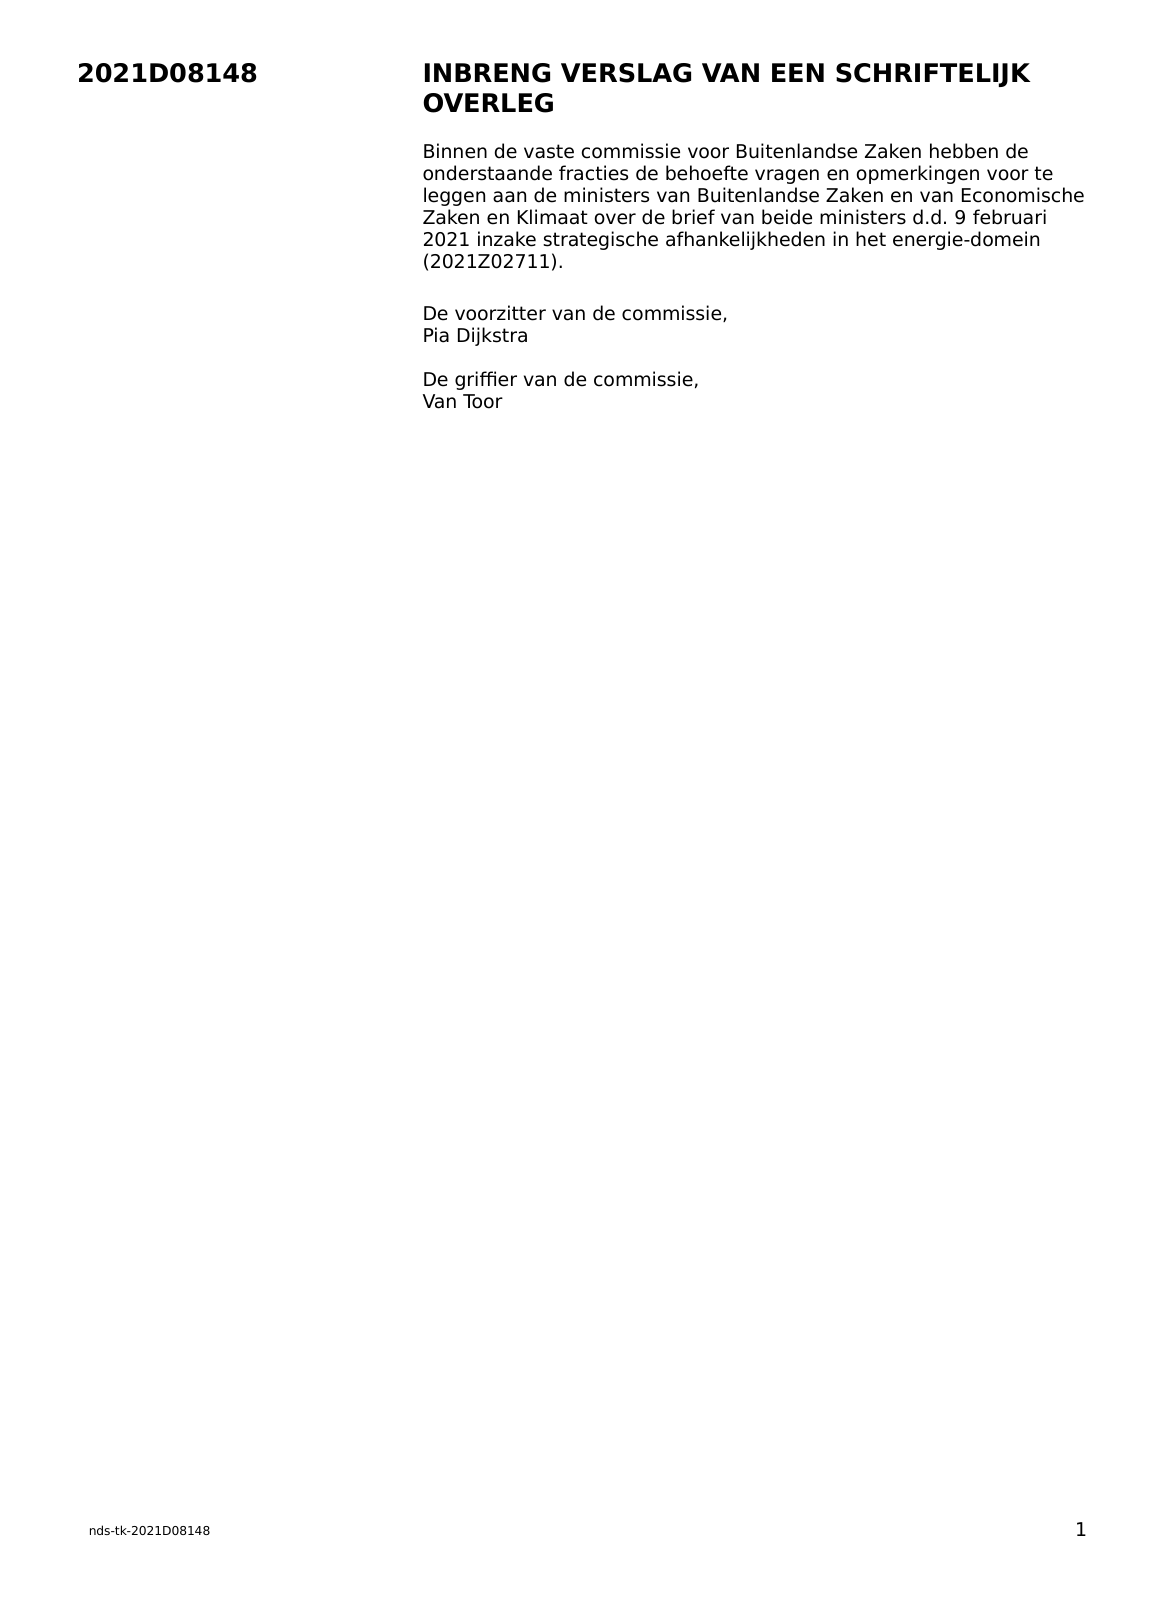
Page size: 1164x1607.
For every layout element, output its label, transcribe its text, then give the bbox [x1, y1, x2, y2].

text De voorzitter van de commissie, Pia Dijkstra [422, 302, 1087, 346]
text 2021D08148 INBRENG VERSLAG VAN EEN SCHRIFTELIJK OVERLEG [77, 59, 1087, 118]
text Binnen de vaste commissie voor Buitenlandse Zaken hebben de onderstaande fracties de behoefte vragen en opmerkingen voor te leggen aan de ministers van Buitenlandse Zaken en van Economische Zaken en Klimaat over de brief van beide ministers d.d. 9 februari 2021 inzake strategische afhankelijkheden in het energie-domein (2021Z02711). [422, 141, 1087, 272]
text De griffier van de commissie, Van Toor [422, 369, 1087, 413]
text nds-tk-2021D08148 [88, 1524, 323, 1538]
